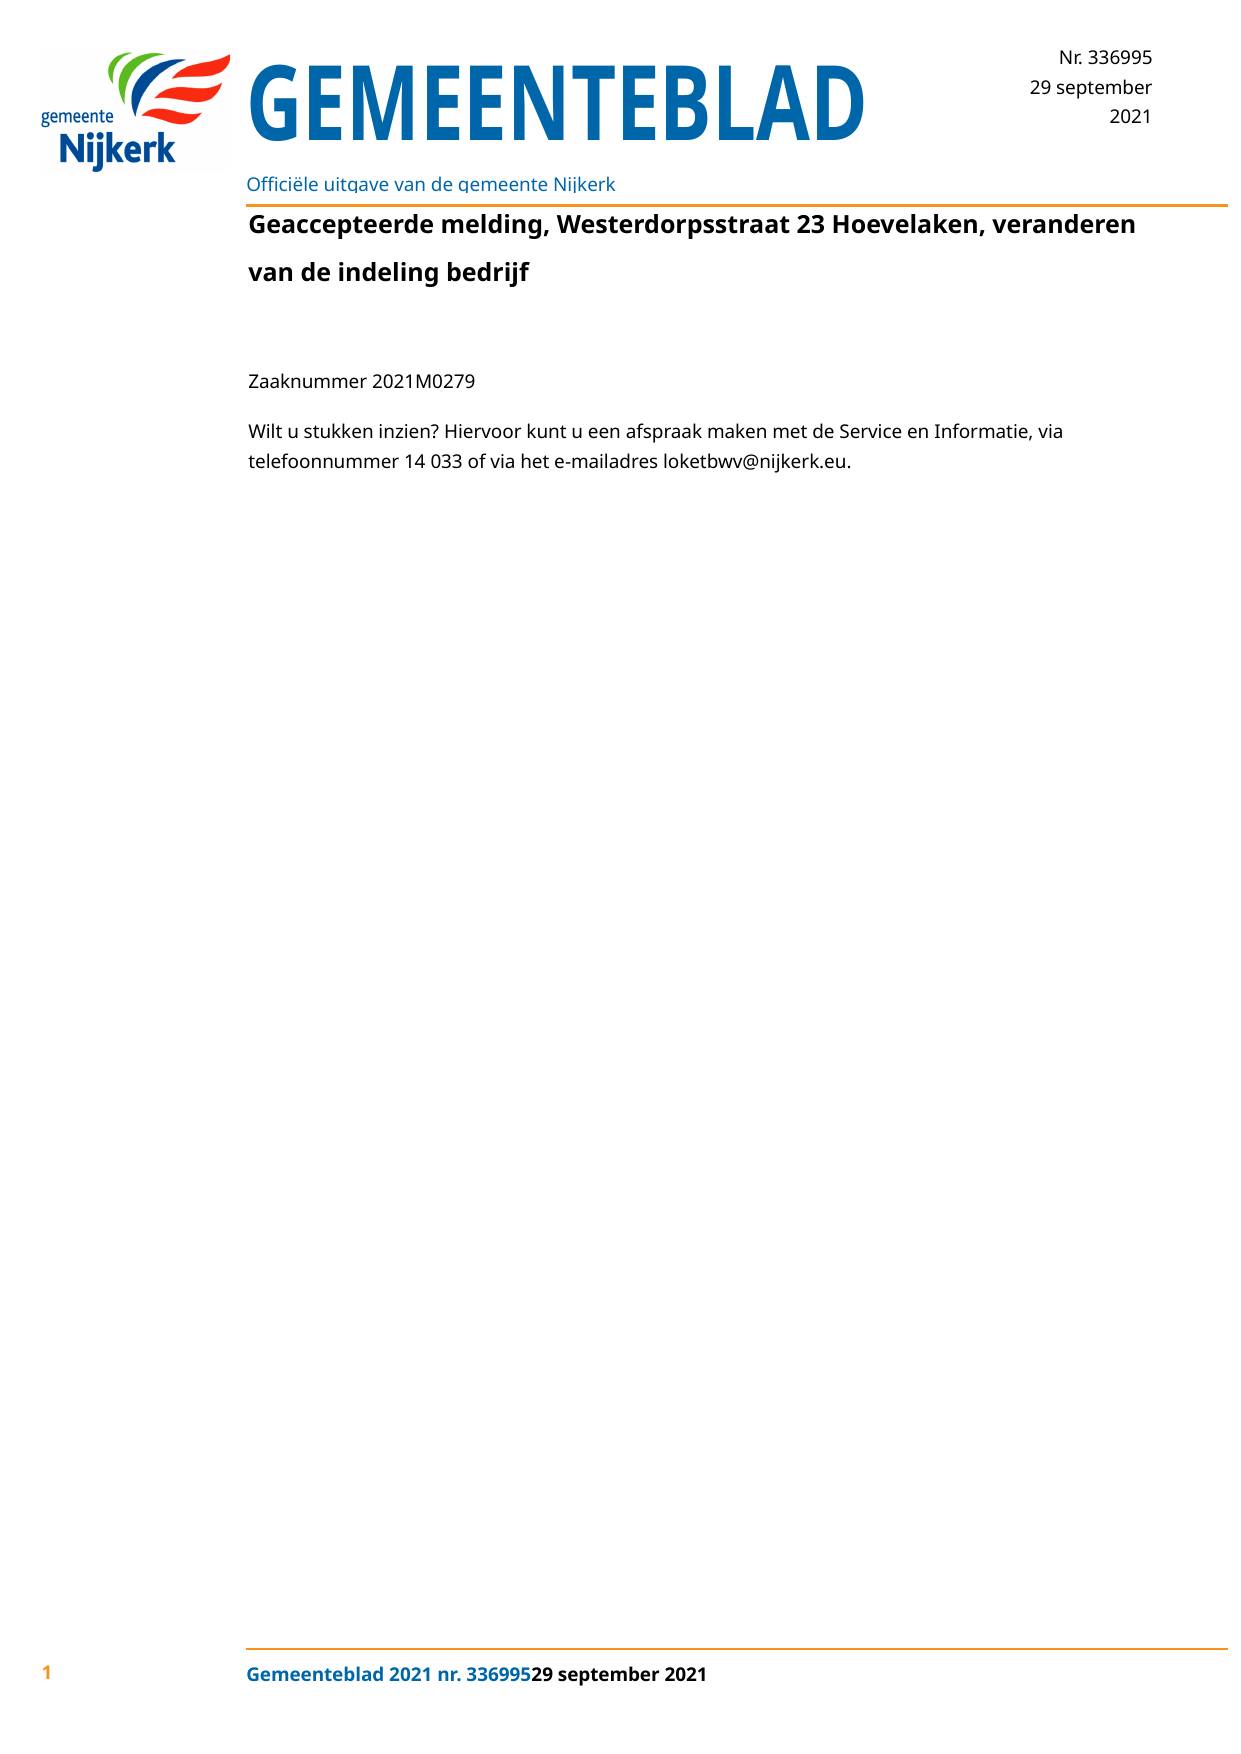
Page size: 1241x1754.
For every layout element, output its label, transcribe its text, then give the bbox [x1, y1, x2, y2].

text Wilt u stukken inzien? Hiervoor kunt u een afspraak maken met de Service en Informatie, via telefoonnummer 14 033 of via het e-mailadres loketbwv@nijkerk.eu. [248, 419, 1152, 474]
picture [41, 47, 231, 172]
text Zaaknummer 2021M0279 [248, 368, 1152, 394]
text Geaccepteerde melding, Westerdorpsstraat 23 Hoevelaken, veranderen van de indeling bedrijf [248, 207, 1152, 288]
